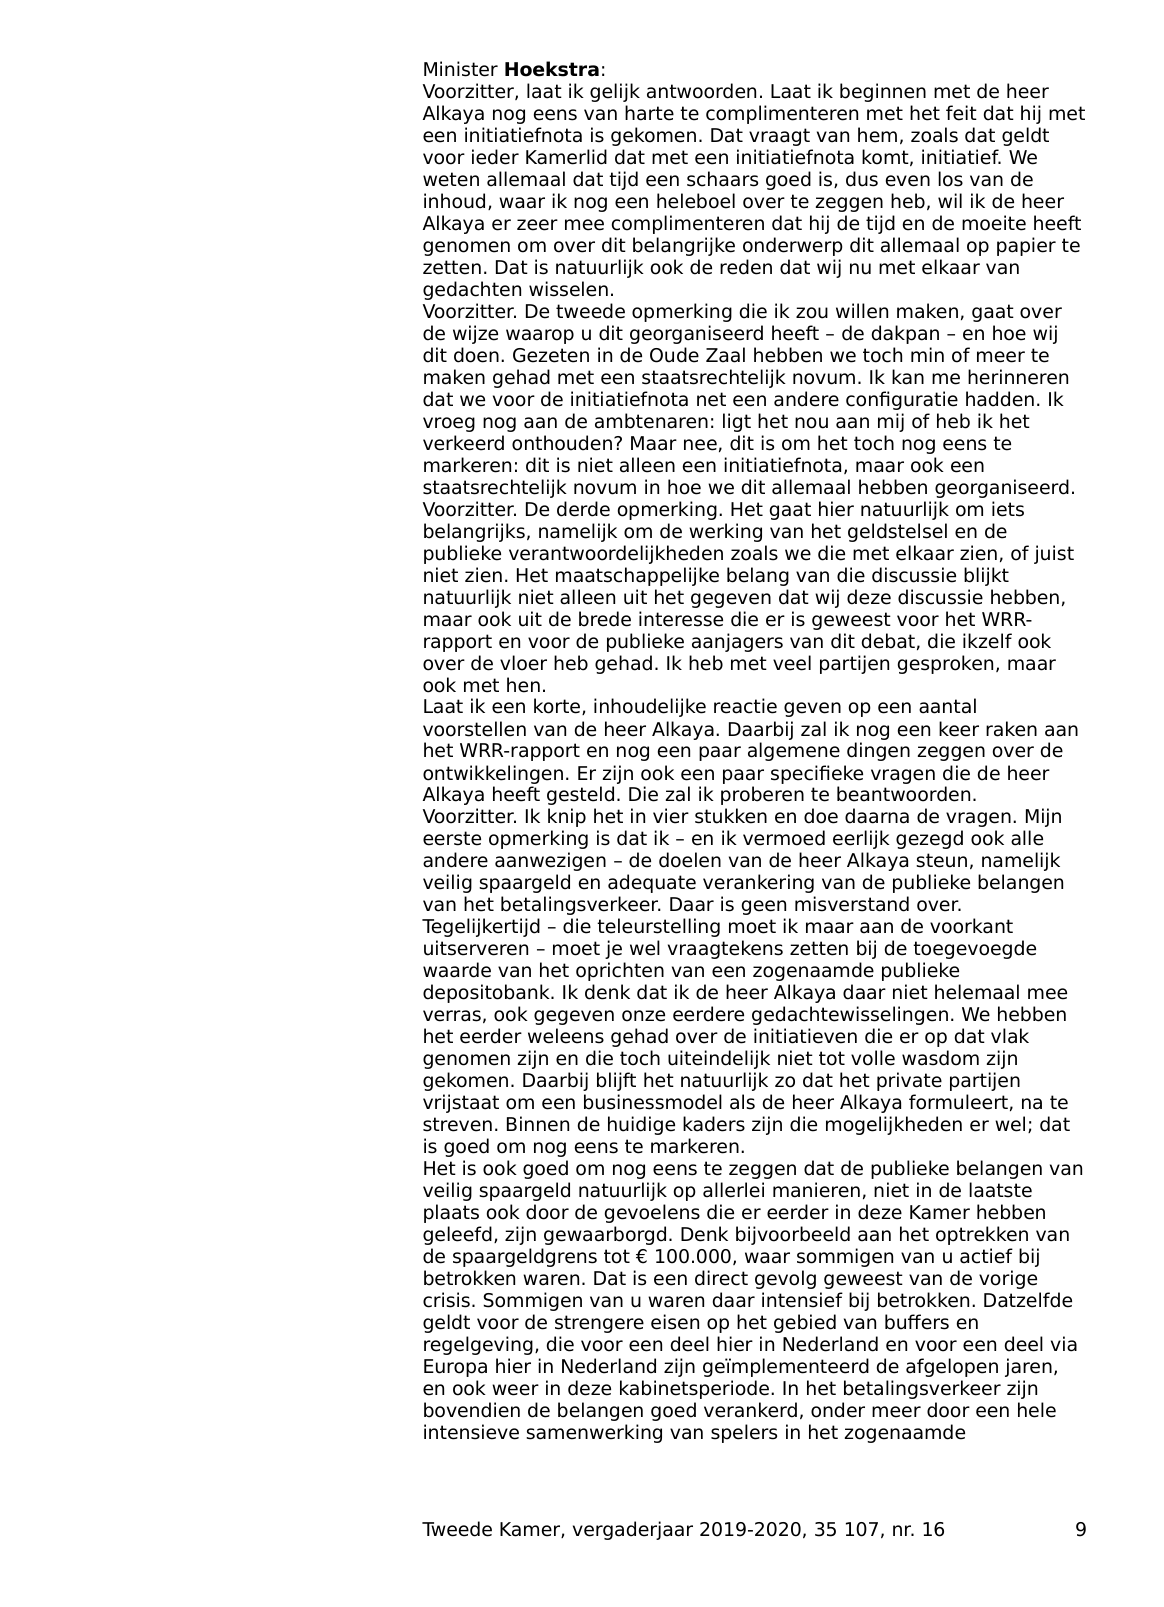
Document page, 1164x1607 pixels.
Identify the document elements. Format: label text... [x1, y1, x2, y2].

text Voorzitter. Ik knip het in vier stukken en doe daarna de vragen. Mijn eerste opmerking is dat ik – en ik vermoed eerlijk gezegd ook alle andere aanwezigen – de doelen van de heer Alkaya steun, namelijk veilig spaargeld en adequate verankering van de publieke belangen van het betalingsverkeer. Daar is geen misverstand over. Tegelijkertijd – die teleurstelling moet ik maar aan de voorkant uitserveren – moet je wel vraagtekens zetten bij de toegevoegde waarde van het oprichten van een zogenaamde publieke depositobank. Ik denk dat ik de heer Alkaya daar niet helemaal mee verras, ook gegeven onze eerdere gedachtewisselingen. We hebben het eerder weleens gehad over de initiatieven die er op dat vlak genomen zijn en die toch uiteindelijk niet tot volle wasdom zijn gekomen. Daarbij blijft het natuurlijk zo dat het private partijen vrijstaat om een businessmodel als de heer Alkaya formuleert, na te streven. Binnen de huidige kaders zijn die mogelijkheden er wel; dat is goed om nog eens te markeren. [422, 806, 1087, 1158]
text Laat ik een korte, inhoudelijke reactie geven op een aantal voorstellen van de heer Alkaya. Daarbij zal ik nog een keer raken aan het WRR-rapport en nog een paar algemene dingen zeggen over de ontwikkelingen. Er zijn ook een paar specifieke vragen die de heer Alkaya heeft gesteld. Die zal ik proberen te beantwoorden. [422, 696, 1087, 806]
text Voorzitter, laat ik gelijk antwoorden. Laat ik beginnen met de heer Alkaya nog eens van harte te complimenteren met het feit dat hij met een initiatiefnota is gekomen. Dat vraagt van hem, zoals dat geldt voor ieder Kamerlid dat met een initiatiefnota komt, initiatief. We weten allemaal dat tijd een schaars goed is, dus even los van de inhoud, waar ik nog een heleboel over te zeggen heb, wil ik de heer Alkaya er zeer mee complimenteren dat hij de tijd en de moeite heeft genomen om over dit belangrijke onderwerp dit allemaal op papier te zetten. Dat is natuurlijk ook de reden dat wij nu met elkaar van gedachten wisselen. [422, 81, 1087, 301]
text Minister Hoekstra: [422, 59, 1087, 81]
text Voorzitter. De tweede opmerking die ik zou willen maken, gaat over de wijze waarop u dit georganiseerd heeft – de dakpan – en hoe wij dit doen. Gezeten in de Oude Zaal hebben we toch min of meer te maken gehad met een staatsrechtelijk novum. Ik kan me herinneren dat we voor de initiatiefnota net een andere configuratie hadden. Ik vroeg nog aan de ambtenaren: ligt het nou aan mij of heb ik het verkeerd onthouden? Maar nee, dit is om het toch nog eens te markeren: dit is niet alleen een initiatiefnota, maar ook een staatsrechtelijk novum in hoe we dit allemaal hebben georganiseerd. [422, 301, 1087, 499]
text Het is ook goed om nog eens te zeggen dat de publieke belangen van veilig spaargeld natuurlijk op allerlei manieren, niet in de laatste plaats ook door de gevoelens die er eerder in deze Kamer hebben geleefd, zijn gewaarborgd. Denk bijvoorbeeld aan het optrekken van de spaargeldgrens tot € 100.000, waar sommigen van u actief bij betrokken waren. Dat is een direct gevolg geweest van de vorige crisis. Sommigen van u waren daar intensief bij betrokken. Datzelfde geldt voor de strengere eisen op het gebied van buffers en regelgeving, die voor een deel hier in Nederland en voor een deel via Europa hier in Nederland zijn geïmplementeerd de afgelopen jaren, en ook weer in deze kabinetsperiode. In het betalingsverkeer zijn bovendien de belangen goed verankerd, onder meer door een hele intensieve samenwerking van spelers in het zogenaamde [422, 1158, 1087, 1444]
text Voorzitter. De derde opmerking. Het gaat hier natuurlijk om iets belangrijks, namelijk om de werking van het geldstelsel en de publieke verantwoordelijkheden zoals we die met elkaar zien, of juist niet zien. Het maatschappelijke belang van die discussie blijkt natuurlijk niet alleen uit het gegeven dat wij deze discussie hebben, maar ook uit de brede interesse die er is geweest voor het WRR-rapport en voor de publieke aanjagers van dit debat, die ikzelf ook over de vloer heb gehad. Ik heb met veel partijen gesproken, maar ook met hen. [422, 499, 1087, 696]
